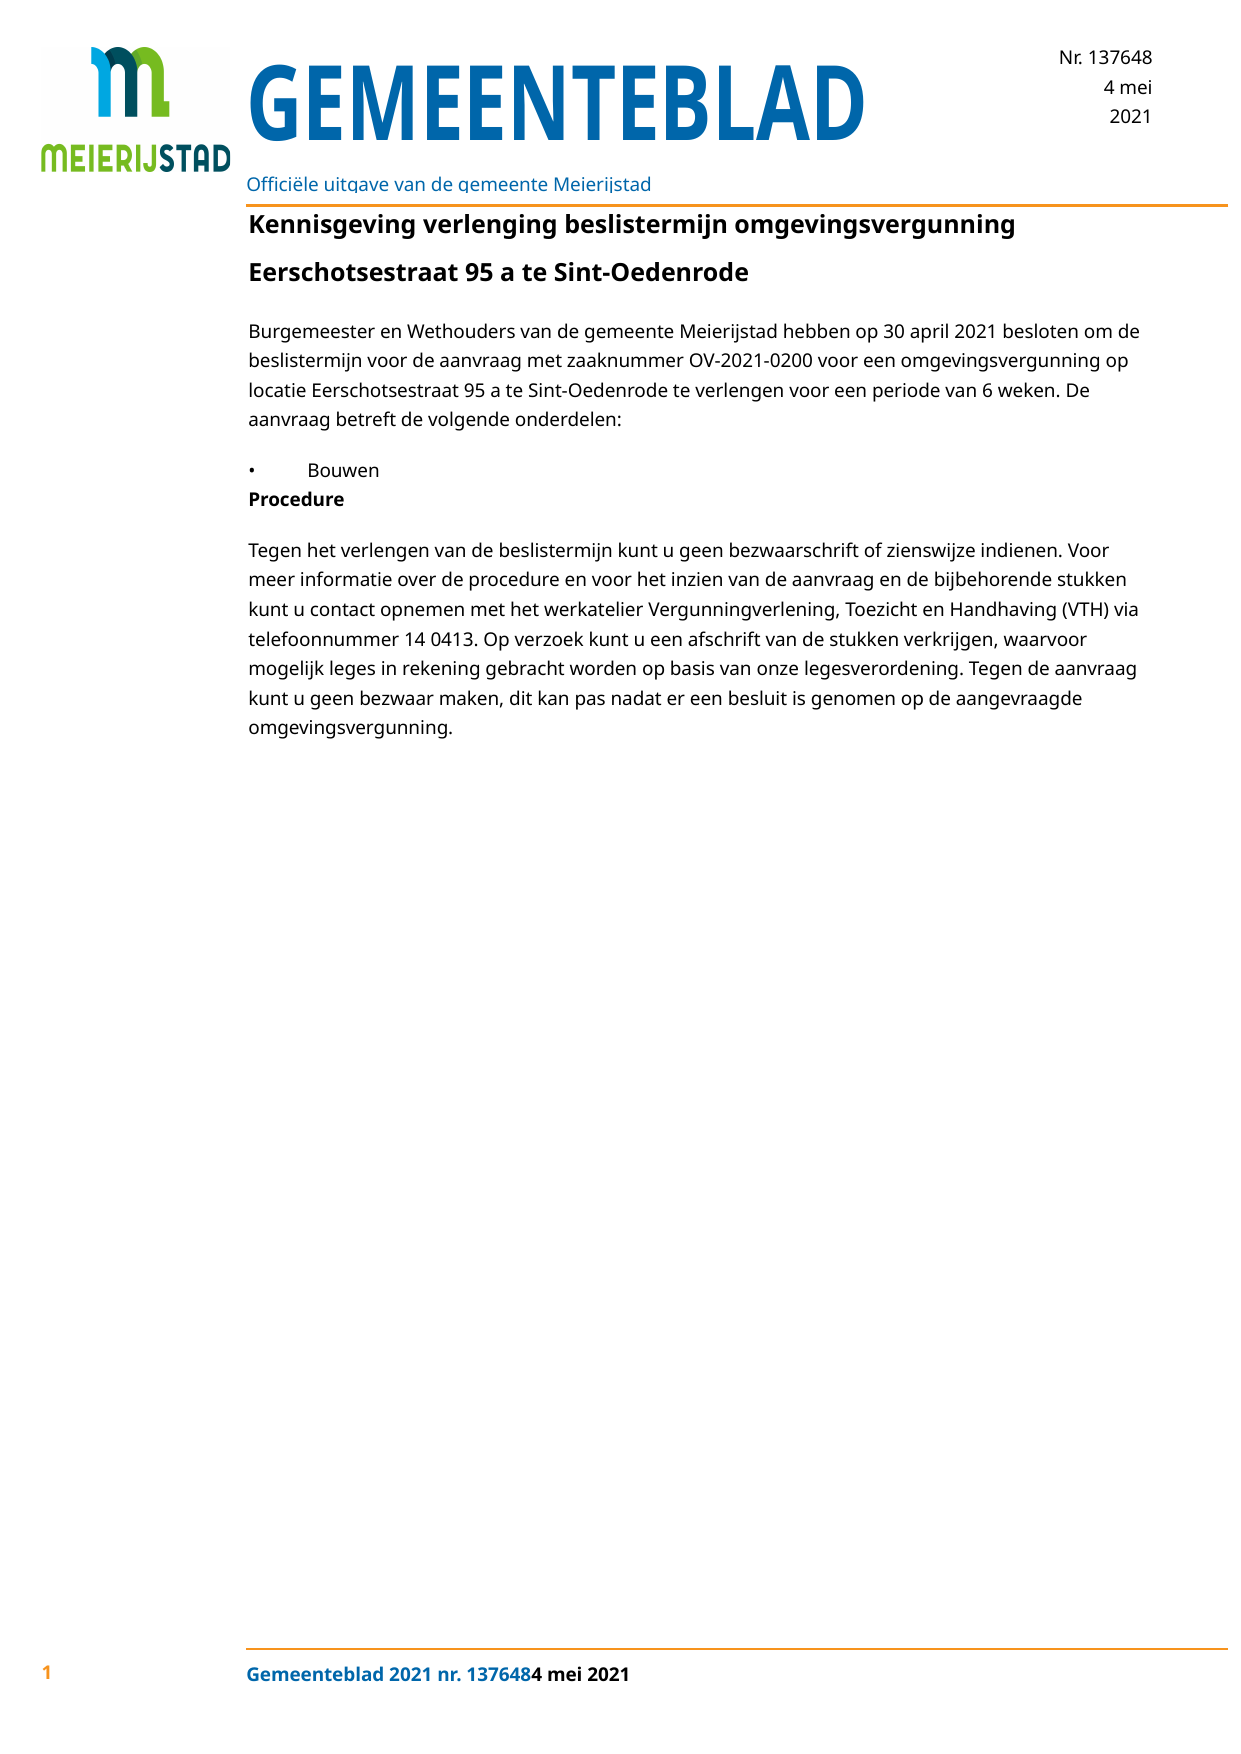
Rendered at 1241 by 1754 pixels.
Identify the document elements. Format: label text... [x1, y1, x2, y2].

text Tegen het verlengen van de beslistermijn kunt u geen bezwaarschrift of zienswijze indienen. Voor meer informatie over de procedure en voor het inzien van de aanvraag en de bijbehorende stukken kunt u contact opnemen met het werkatelier Vergunningverlening, Toezicht en Handhaving (VTH) via telefoonnummer 14 0413. Op verzoek kunt u een afschrift van de stukken verkrijgen, waarvoor mogelijk leges in rekening gebracht worden op basis van onze legesverordening. Tegen de aanvraag kunt u geen bezwaar maken, dit kan pas nadat er een besluit is genomen op de aangevraagde omgevingsvergunning. [248, 537, 1152, 740]
picture [41, 47, 231, 172]
text Kennisgeving verlenging beslistermijn omgevingsvergunning Eerschotsestraat 95 a te Sint-Oedenrode [248, 207, 1152, 288]
list Bouwen [248, 457, 1152, 483]
text Burgemeester en Wethouders van de gemeente Meierijstad hebben op 30 april 2021 besloten om de beslistermijn voor de aanvraag met zaaknummer OV-2021-0200 voor een omgevingsvergunning op locatie Eerschotsestraat 95 a te Sint-Oedenrode te verlengen voor een periode van 6 weken. De aanvraag betreft de volgende onderdelen: [248, 318, 1152, 432]
text Procedure [248, 487, 1152, 512]
